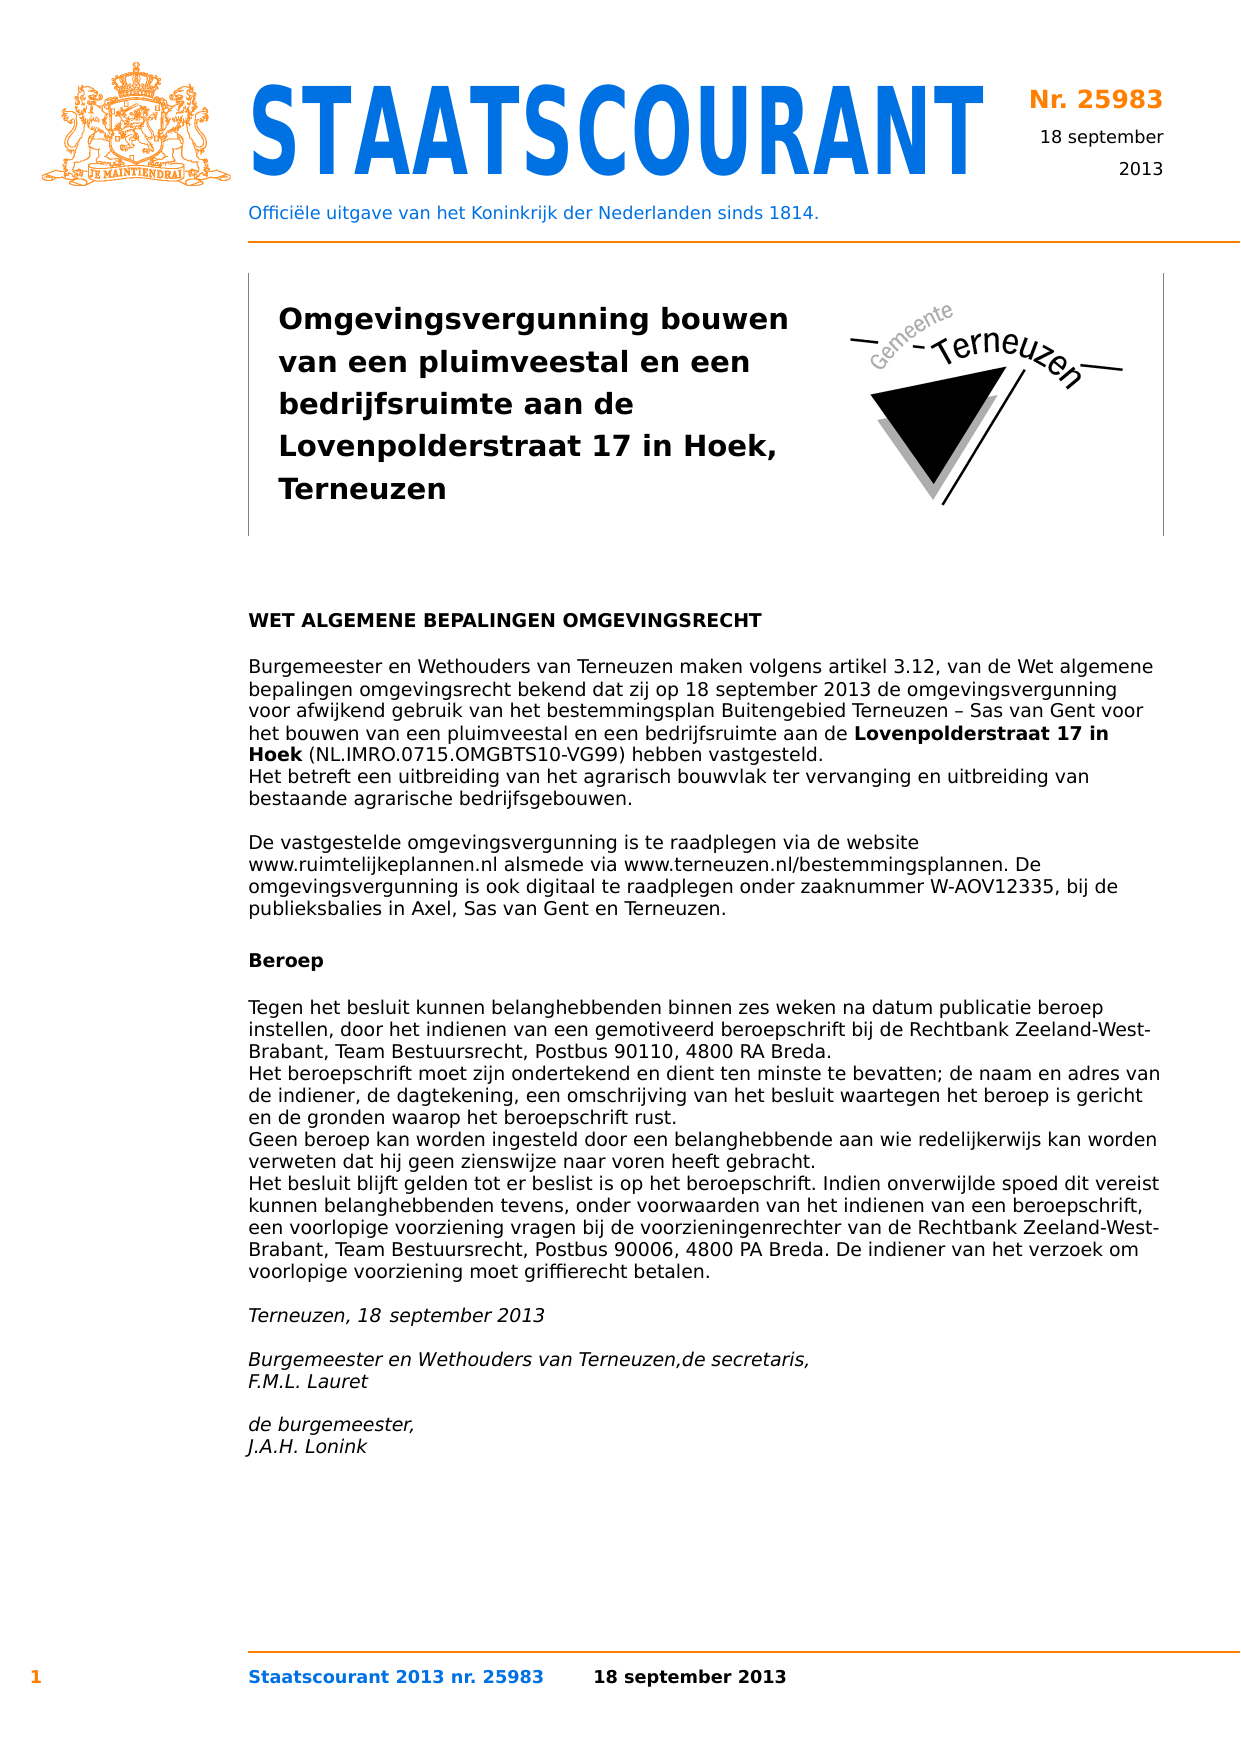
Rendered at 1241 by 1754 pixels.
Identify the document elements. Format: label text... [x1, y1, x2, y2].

text Terneuzen, 18 september 2013 [248, 1305, 1163, 1327]
subtitle Omgevingsvergunning bouwen van een pluimveestal en een bedrijfsruimte aan de Lovenpolderstraat 17 in Hoek, Terneuzen [249, 273, 1163, 536]
text Burgemeester en Wethouders van Terneuzen,de secretaris, F.M.L. Lauret [248, 1348, 1163, 1392]
picture [41, 62, 231, 186]
table_header Nr. 25983 [998, 62, 1240, 121]
subtitle WET ALGEMENE BEPALINGEN OMGEVINGSRECHT [248, 609, 1163, 631]
table_cell Officiële uitgave van het Koninkrijk der Nederlanden sinds 1814. [248, 203, 1240, 241]
text Tegen het besluit kunnen belanghebbenden binnen zes weken na datum publicatie beroep instellen, door het indienen van een gemotiveerd beroepschrift bij de Rechtbank Zeeland-West-Brabant, Team Bestuursrecht, Postbus 90110, 4800 RA Breda. [248, 997, 1163, 1063]
text Het beroepschrift moet zijn ondertekend en dient ten minste te bevatten; de naam en adres van de indiener, de dagtekening, een omschrijving van het besluit waartegen het beroep is gericht en de gronden waarop het beroepschrift rust. [248, 1063, 1163, 1129]
text De vastgestelde omgevingsvergunning is te raadplegen via de website www.ruimtelijkeplannen.nl alsmede via www.terneuzen.nl/bestemmingsplannen. De omgevingsvergunning is ook digitaal te raadplegen onder zaaknummer W-AOV12335, bij de publieksbalies in Axel, Sas van Gent en Terneuzen. [248, 832, 1163, 920]
table_cell 18 september [998, 121, 1240, 153]
text de burgemeester, J.A.H. Lonink [248, 1414, 1163, 1458]
subtitle Beroep [248, 950, 1163, 972]
table_cell 2013 [998, 153, 1240, 203]
text Het besluit blijft gelden tot er beslist is op het beroepschrift. Indien onverwijlde spoed dit vereist kunnen belanghebbenden tevens, onder voorwaarden van het indienen van een beroepschrift, een voorlopige voorziening vragen bij de voorzieningenrechter van de Rechtbank Zeeland-West-Brabant, Team Bestuursrecht, Postbus 90006, 4800 PA Breda. De indiener van het verzoek om voorlopige voorziening moet griffierecht betalen. [248, 1173, 1163, 1283]
text Het betreft een uitbreiding van het agrarisch bouwvlak ter vervanging en uitbreiding van bestaande agrarische bedrijfsgebouwen. [248, 766, 1163, 810]
picture [838, 302, 1134, 510]
text Geen beroep kan worden ingesteld door een belanghebbende aan wie redelijkerwijs kan worden verweten dat hij geen zienswijze naar voren heeft gebracht. [248, 1129, 1163, 1173]
text Burgemeester en Wethouders van Terneuzen maken volgens artikel 3.12, van de Wet algemene bepalingen omgevingsrecht bekend dat zij op 18 september 2013 de omgevingsvergunning voor afwijkend gebruik van het bestemmingsplan Buitengebied Terneuzen – Sas van Gent voor het bouwen van een pluimveestal en een bedrijfsruimte aan de Lovenpolderstraat 17 in Hoek (NL.IMRO.0715.OMGBTS10-VG99) hebben vastgesteld. [248, 656, 1163, 766]
table_header [25, 62, 248, 241]
table_header STAATSCOURANT [248, 62, 998, 203]
